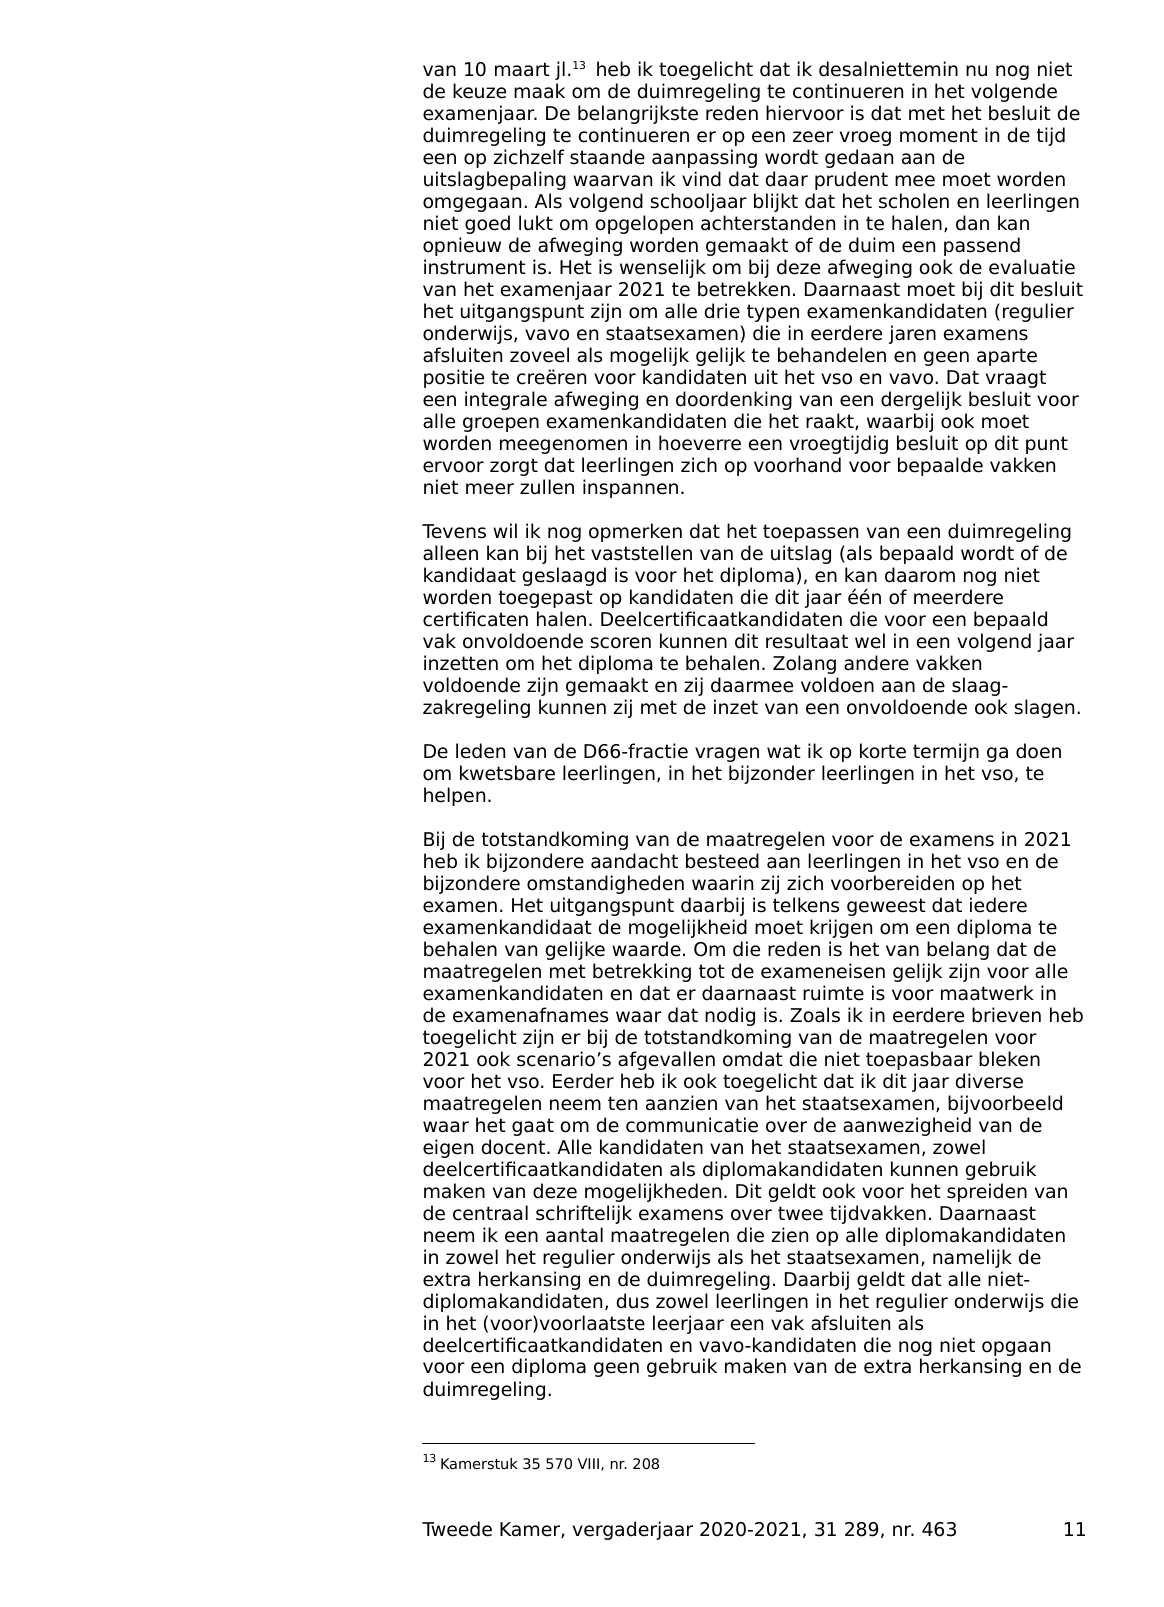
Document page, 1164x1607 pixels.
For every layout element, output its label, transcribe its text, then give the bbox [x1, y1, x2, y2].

text De leden van de D66-fractie vragen wat ik op korte termijn ga doen om kwetsbare leerlingen, in het bijzonder leerlingen in het vso, te helpen. [422, 741, 1087, 807]
text van 10 maart jl. heb ik toegelicht dat ik desalniettemin nu nog niet de keuze maak om de duimregeling te continueren in het volgende examenjaar. De belangrijkste reden hiervoor is dat met het besluit de duimregeling te continueren er op een zeer vroeg moment in de tijd een op zichzelf staande aanpassing wordt gedaan aan de uitslagbepaling waarvan ik vind dat daar prudent mee moet worden omgegaan. Als volgend schooljaar blijkt dat het scholen en leerlingen niet goed lukt om opgelopen achterstanden in te halen, dan kan opnieuw de afweging worden gemaakt of de duim een passend instrument is. Het is wenselijk om bij deze afweging ook de evaluatie van het examenjaar 2021 te betrekken. Daarnaast moet bij dit besluit het uitgangspunt zijn om alle drie typen examenkandidaten (regulier onderwijs, vavo en staatsexamen) die in eerdere jaren examens afsluiten zoveel als mogelijk gelijk te behandelen en geen aparte positie te creëren voor kandidaten uit het vso en vavo. Dat vraagt een integrale afweging en doordenking van een dergelijk besluit voor alle groepen examenkandidaten die het raakt, waarbij ook moet worden meegenomen in hoeverre een vroegtijdig besluit op dit punt ervoor zorgt dat leerlingen zich op voorhand voor bepaalde vakken niet meer zullen inspannen. [422, 59, 1087, 499]
text Kamerstuk 35 570 VIII, nr. 208 [422, 1452, 1087, 1474]
text Tevens wil ik nog opmerken dat het toepassen van een duimregeling alleen kan bij het vaststellen van de uitslag (als bepaald wordt of de kandidaat geslaagd is voor het diploma), en kan daarom nog niet worden toegepast op kandidaten die dit jaar één of meerdere certificaten halen. Deelcertificaatkandidaten die voor een bepaald vak onvoldoende scoren kunnen dit resultaat wel in een volgend jaar inzetten om het diploma te behalen. Zolang andere vakken voldoende zijn gemaakt en zij daarmee voldoen aan de slaag-zakregeling kunnen zij met de inzet van een onvoldoende ook slagen. [422, 521, 1087, 719]
text Bij de totstandkoming van de maatregelen voor de examens in 2021 heb ik bijzondere aandacht besteed aan leerlingen in het vso en de bijzondere omstandigheden waarin zij zich voorbereiden op het examen. Het uitgangspunt daarbij is telkens geweest dat iedere examenkandidaat de mogelijkheid moet krijgen om een diploma te behalen van gelijke waarde. Om die reden is het van belang dat de maatregelen met betrekking tot de exameneisen gelijk zijn voor alle examenkandidaten en dat er daarnaast ruimte is voor maatwerk in de examenafnames waar dat nodig is. Zoals ik in eerdere brieven heb toegelicht zijn er bij de totstandkoming van de maatregelen voor 2021 ook scenario’s afgevallen omdat die niet toepasbaar bleken voor het vso. Eerder heb ik ook toegelicht dat ik dit jaar diverse maatregelen neem ten aanzien van het staatsexamen, bijvoorbeeld waar het gaat om de communicatie over de aanwezigheid van de eigen docent. Alle kandidaten van het staatsexamen, zowel deelcertificaatkandidaten als diplomakandidaten kunnen gebruik maken van deze mogelijkheden. Dit geldt ook voor het spreiden van de centraal schriftelijk examens over twee tijdvakken. Daarnaast neem ik een aantal maatregelen die zien op alle diplomakandidaten in zowel het regulier onderwijs als het staatsexamen, namelijk de extra herkansing en de duimregeling. Daarbij geldt dat alle niet-diplomakandidaten, dus zowel leerlingen in het regulier onderwijs die in het (voor)voorlaatste leerjaar een vak afsluiten als deelcertificaatkandidaten en vavo-kandidaten die nog niet opgaan voor een diploma geen gebruik maken van de extra herkansing en de duimregeling. [422, 829, 1087, 1400]
